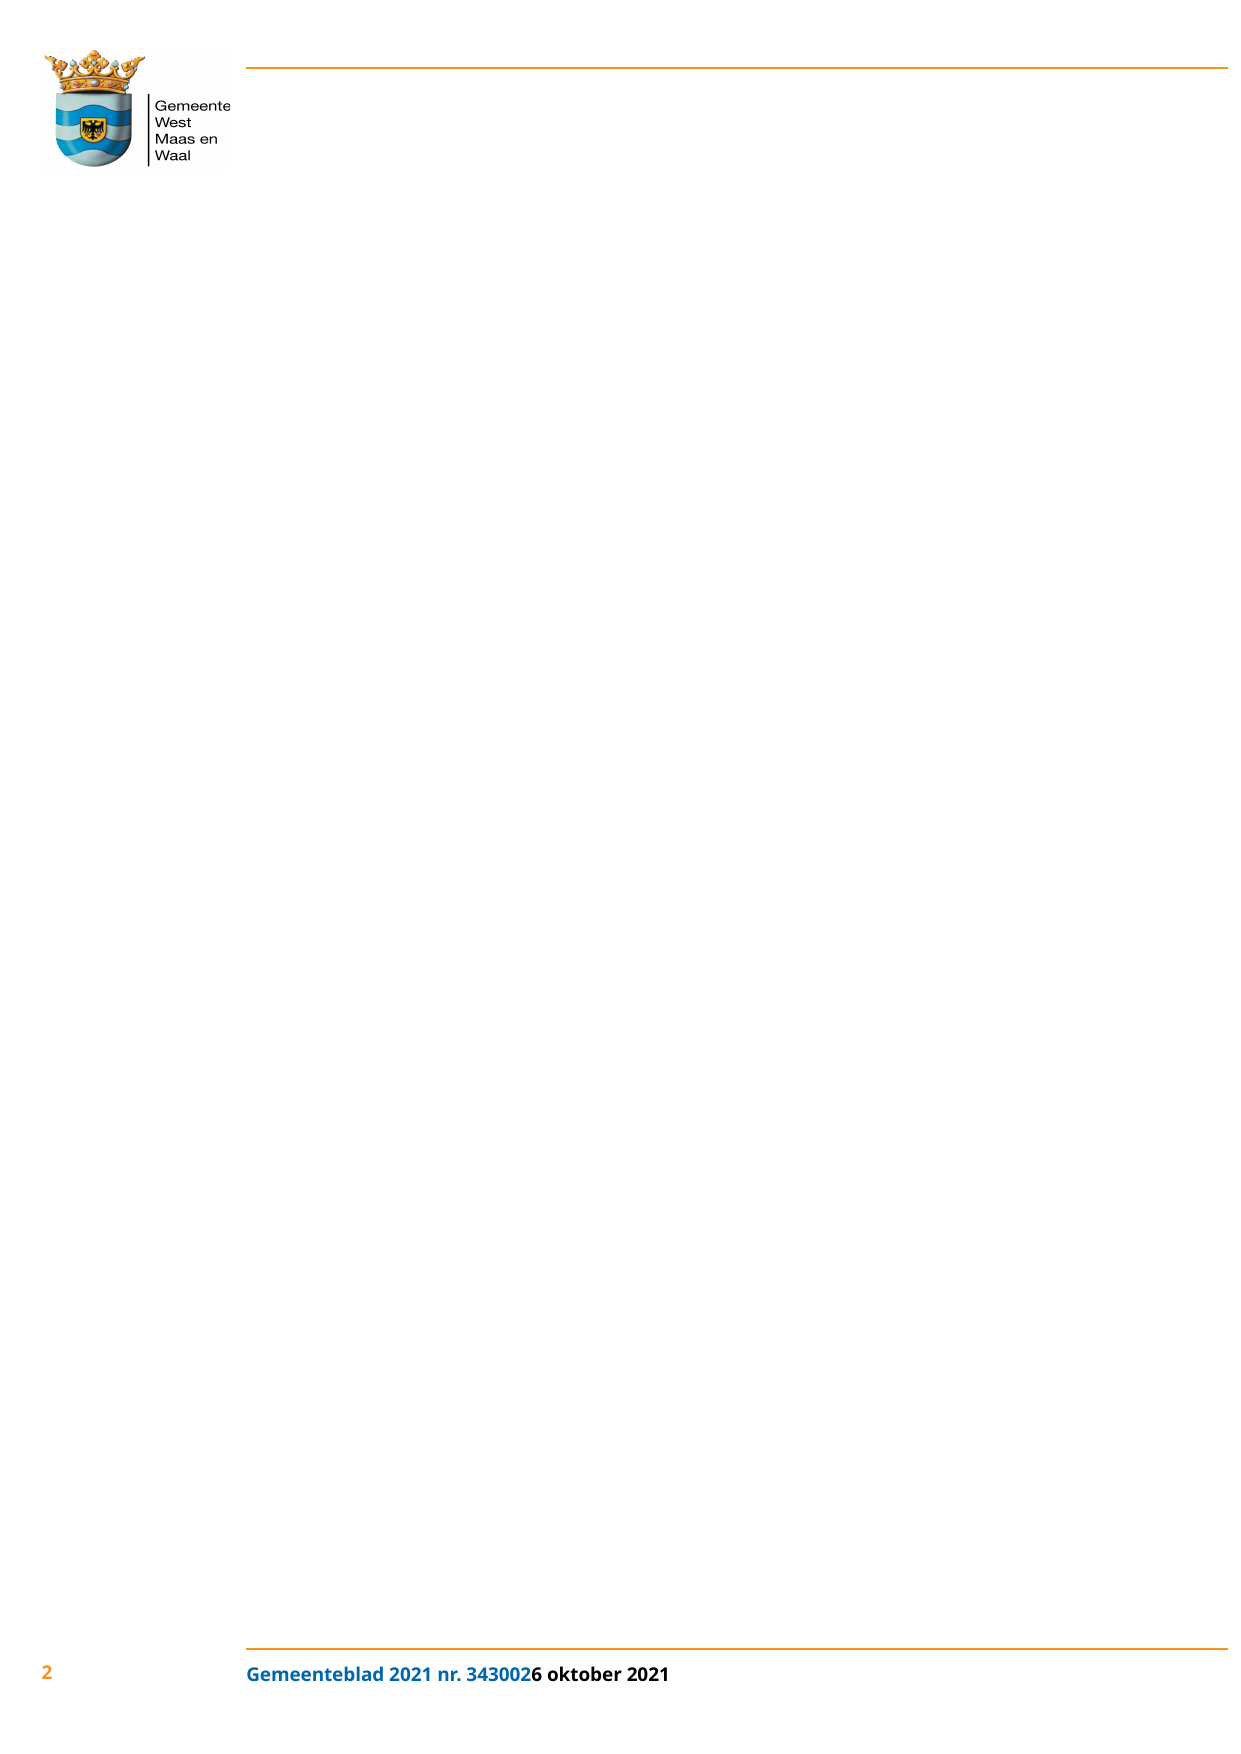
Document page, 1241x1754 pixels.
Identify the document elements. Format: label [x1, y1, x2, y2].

picture [41, 47, 231, 172]
